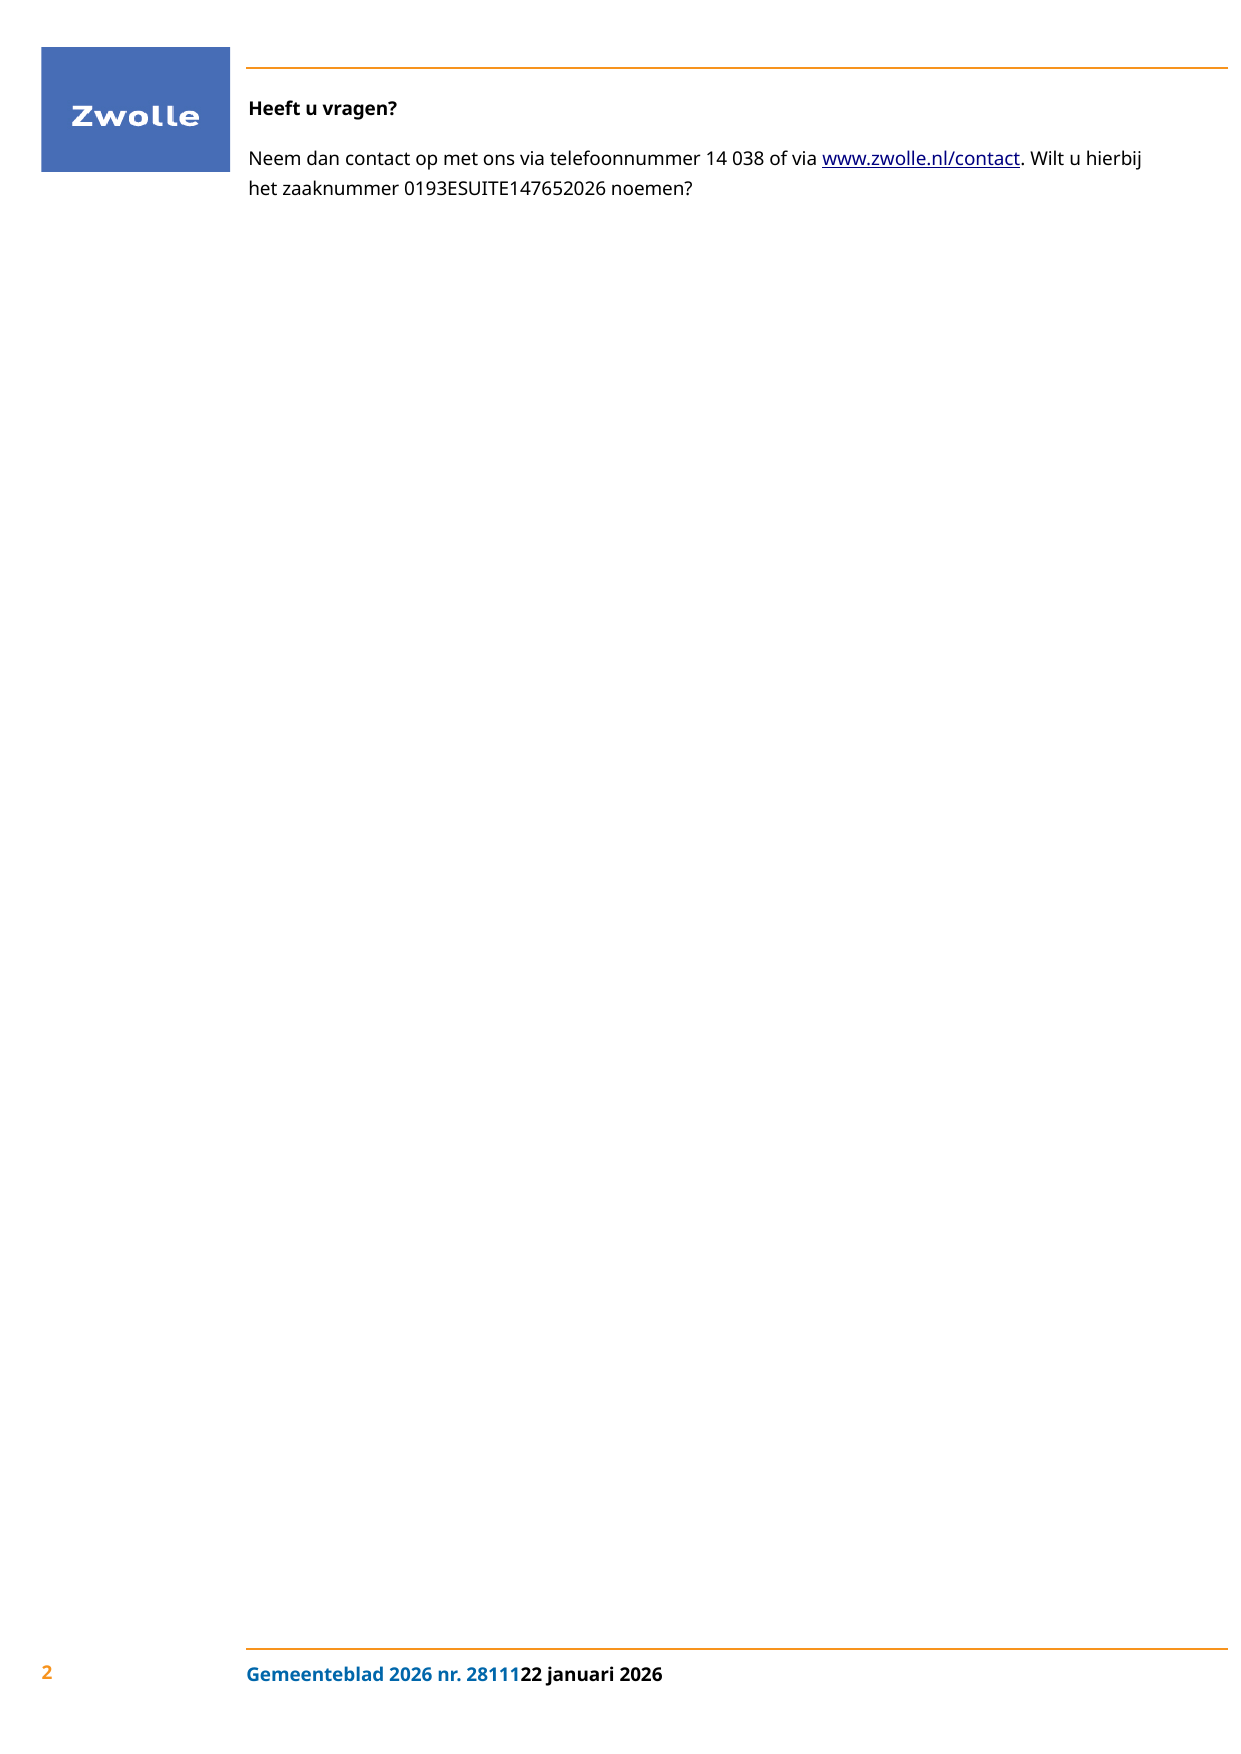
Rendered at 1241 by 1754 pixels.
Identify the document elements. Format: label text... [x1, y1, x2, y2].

picture [41, 47, 231, 172]
text Neem dan contact op met ons via telefoonnummer 14 038 of via www.zwolle.nl/contact. Wilt u hierbij het zaaknummer 0193ESUITE147652026 noemen? [248, 145, 1152, 201]
text Heeft u vragen? [248, 95, 1152, 121]
